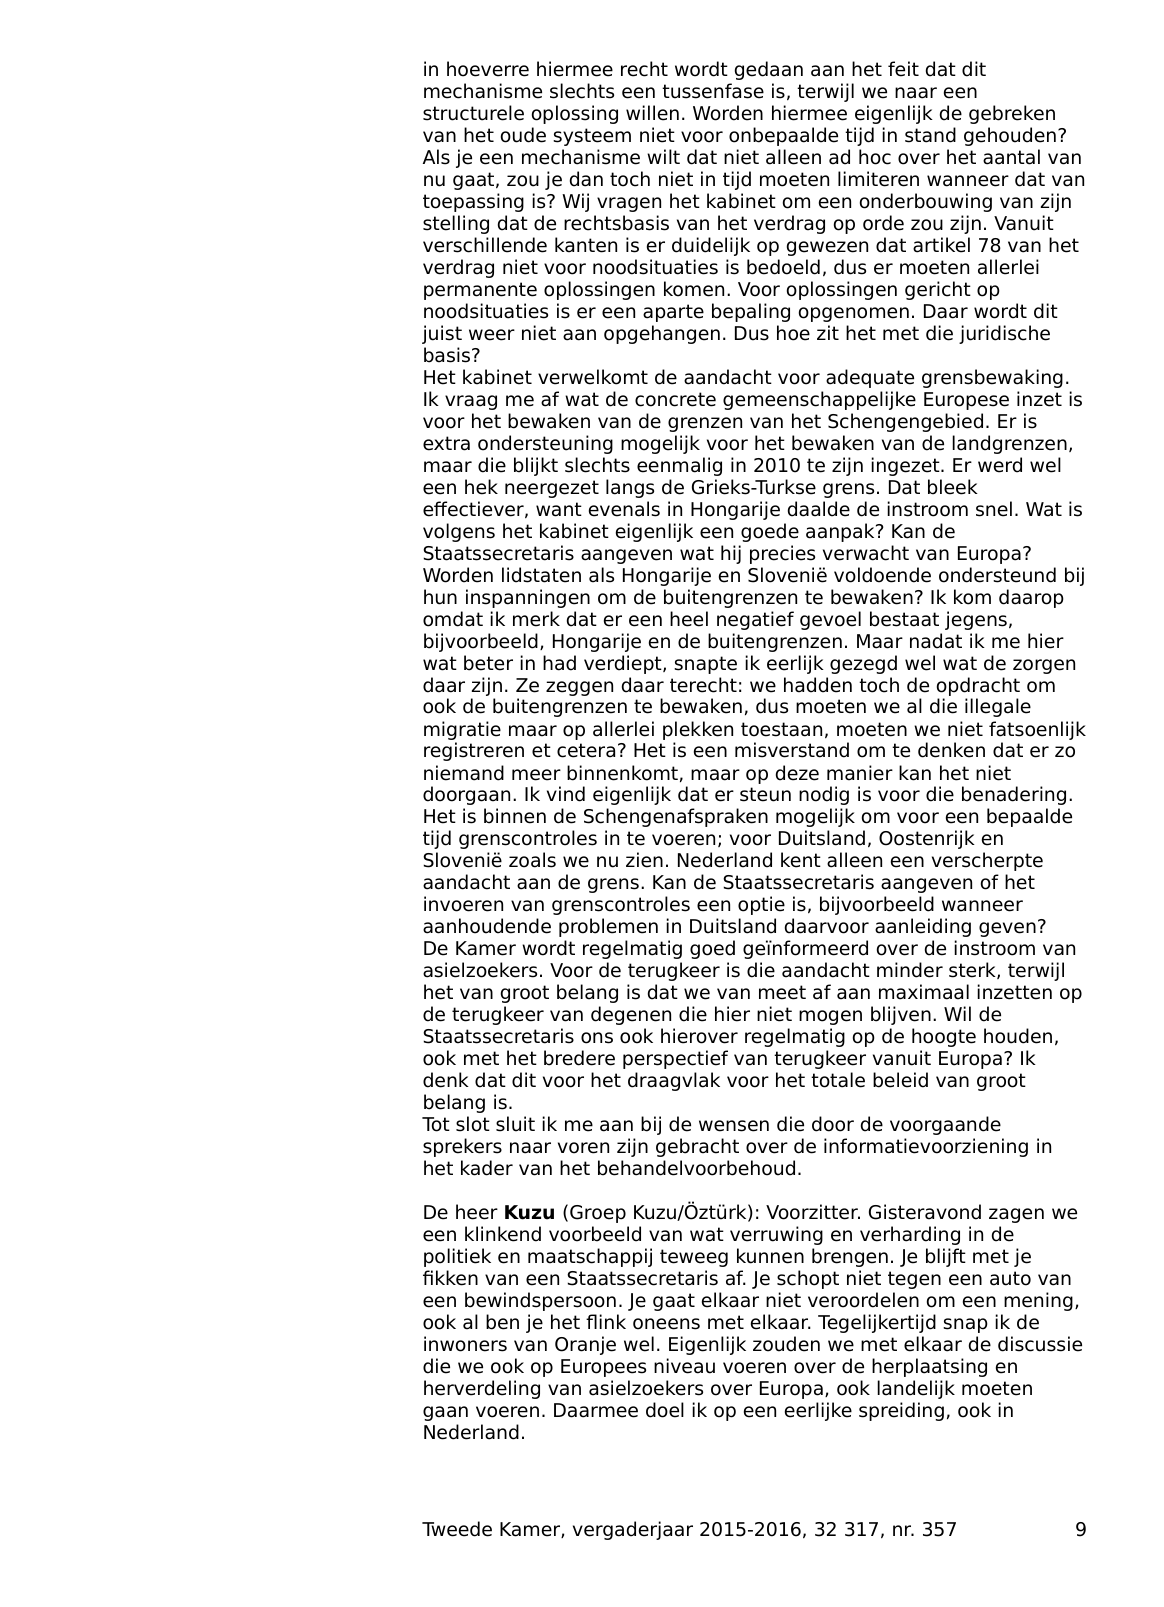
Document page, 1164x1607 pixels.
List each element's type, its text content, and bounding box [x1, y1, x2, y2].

text Tot slot sluit ik me aan bij de wensen die door de voorgaande sprekers naar voren zijn gebracht over de informatievoorziening in het kader van het behandelvoorbehoud. [422, 1114, 1087, 1180]
text Het kabinet verwelkomt de aandacht voor adequate grensbewaking. Ik vraag me af wat de concrete gemeenschappelijke Europese inzet is voor het bewaken van de grenzen van het Schengengebied. Er is extra ondersteuning mogelijk voor het bewaken van de landgrenzen, maar die blijkt slechts eenmalig in 2010 te zijn ingezet. Er werd wel een hek neergezet langs de Grieks-Turkse grens. Dat bleek effectiever, want evenals in Hongarije daalde de instroom snel. Wat is volgens het kabinet eigenlijk een goede aanpak? Kan de Staatssecretaris aangeven wat hij precies verwacht van Europa? Worden lidstaten als Hongarije en Slovenië voldoende ondersteund bij hun inspanningen om de buitengrenzen te bewaken? Ik kom daarop omdat ik merk dat er een heel negatief gevoel bestaat jegens, bijvoorbeeld, Hongarije en de buitengrenzen. Maar nadat ik me hier wat beter in had verdiept, snapte ik eerlijk gezegd wel wat de zorgen daar zijn. Ze zeggen daar terecht: we hadden toch de opdracht om ook de buitengrenzen te bewaken, dus moeten we al die illegale migratie maar op allerlei plekken toestaan, moeten we niet fatsoenlijk registreren et cetera? Het is een misverstand om te denken dat er zo niemand meer binnenkomt, maar op deze manier kan het niet doorgaan. Ik vind eigenlijk dat er steun nodig is voor die benadering. Het is binnen de Schengenafspraken mogelijk om voor een bepaalde tijd grenscontroles in te voeren; voor Duitsland, Oostenrijk en Slovenië zoals we nu zien. Nederland kent alleen een verscherpte aandacht aan de grens. Kan de Staatssecretaris aangeven of het invoeren van grenscontroles een optie is, bijvoorbeeld wanneer aanhoudende problemen in Duitsland daarvoor aanleiding geven? [422, 367, 1087, 938]
text in hoeverre hiermee recht wordt gedaan aan het feit dat dit mechanisme slechts een tussenfase is, terwijl we naar een structurele oplossing willen. Worden hiermee eigenlijk de gebreken van het oude systeem niet voor onbepaalde tijd in stand gehouden? Als je een mechanisme wilt dat niet alleen ad hoc over het aantal van nu gaat, zou je dan toch niet in tijd moeten limiteren wanneer dat van toepassing is? Wij vragen het kabinet om een onderbouwing van zijn stelling dat de rechtsbasis van het verdrag op orde zou zijn. Vanuit verschillende kanten is er duidelijk op gewezen dat artikel 78 van het verdrag niet voor noodsituaties is bedoeld, dus er moeten allerlei permanente oplossingen komen. Voor oplossingen gericht op noodsituaties is er een aparte bepaling opgenomen. Daar wordt dit juist weer niet aan opgehangen. Dus hoe zit het met die juridische basis? [422, 59, 1087, 367]
text De Kamer wordt regelmatig goed geïnformeerd over de instroom van asielzoekers. Voor de terugkeer is die aandacht minder sterk, terwijl het van groot belang is dat we van meet af aan maximaal inzetten op de terugkeer van degenen die hier niet mogen blijven. Wil de Staatssecretaris ons ook hierover regelmatig op de hoogte houden, ook met het bredere perspectief van terugkeer vanuit Europa? Ik denk dat dit voor het draagvlak voor het totale beleid van groot belang is. [422, 938, 1087, 1114]
text De heer Kuzu (Groep Kuzu/Öztürk): Voorzitter. Gisteravond zagen we een klinkend voorbeeld van wat verruwing en verharding in de politiek en maatschappij teweeg kunnen brengen. Je blijft met je fikken van een Staatssecretaris af. Je schopt niet tegen een auto van een bewindspersoon. Je gaat elkaar niet veroordelen om een mening, ook al ben je het flink oneens met elkaar. Tegelijkertijd snap ik de inwoners van Oranje wel. Eigenlijk zouden we met elkaar de discussie die we ook op Europees niveau voeren over de herplaatsing en herverdeling van asielzoekers over Europa, ook landelijk moeten gaan voeren. Daarmee doel ik op een eerlijke spreiding, ook in Nederland. [422, 1202, 1087, 1444]
